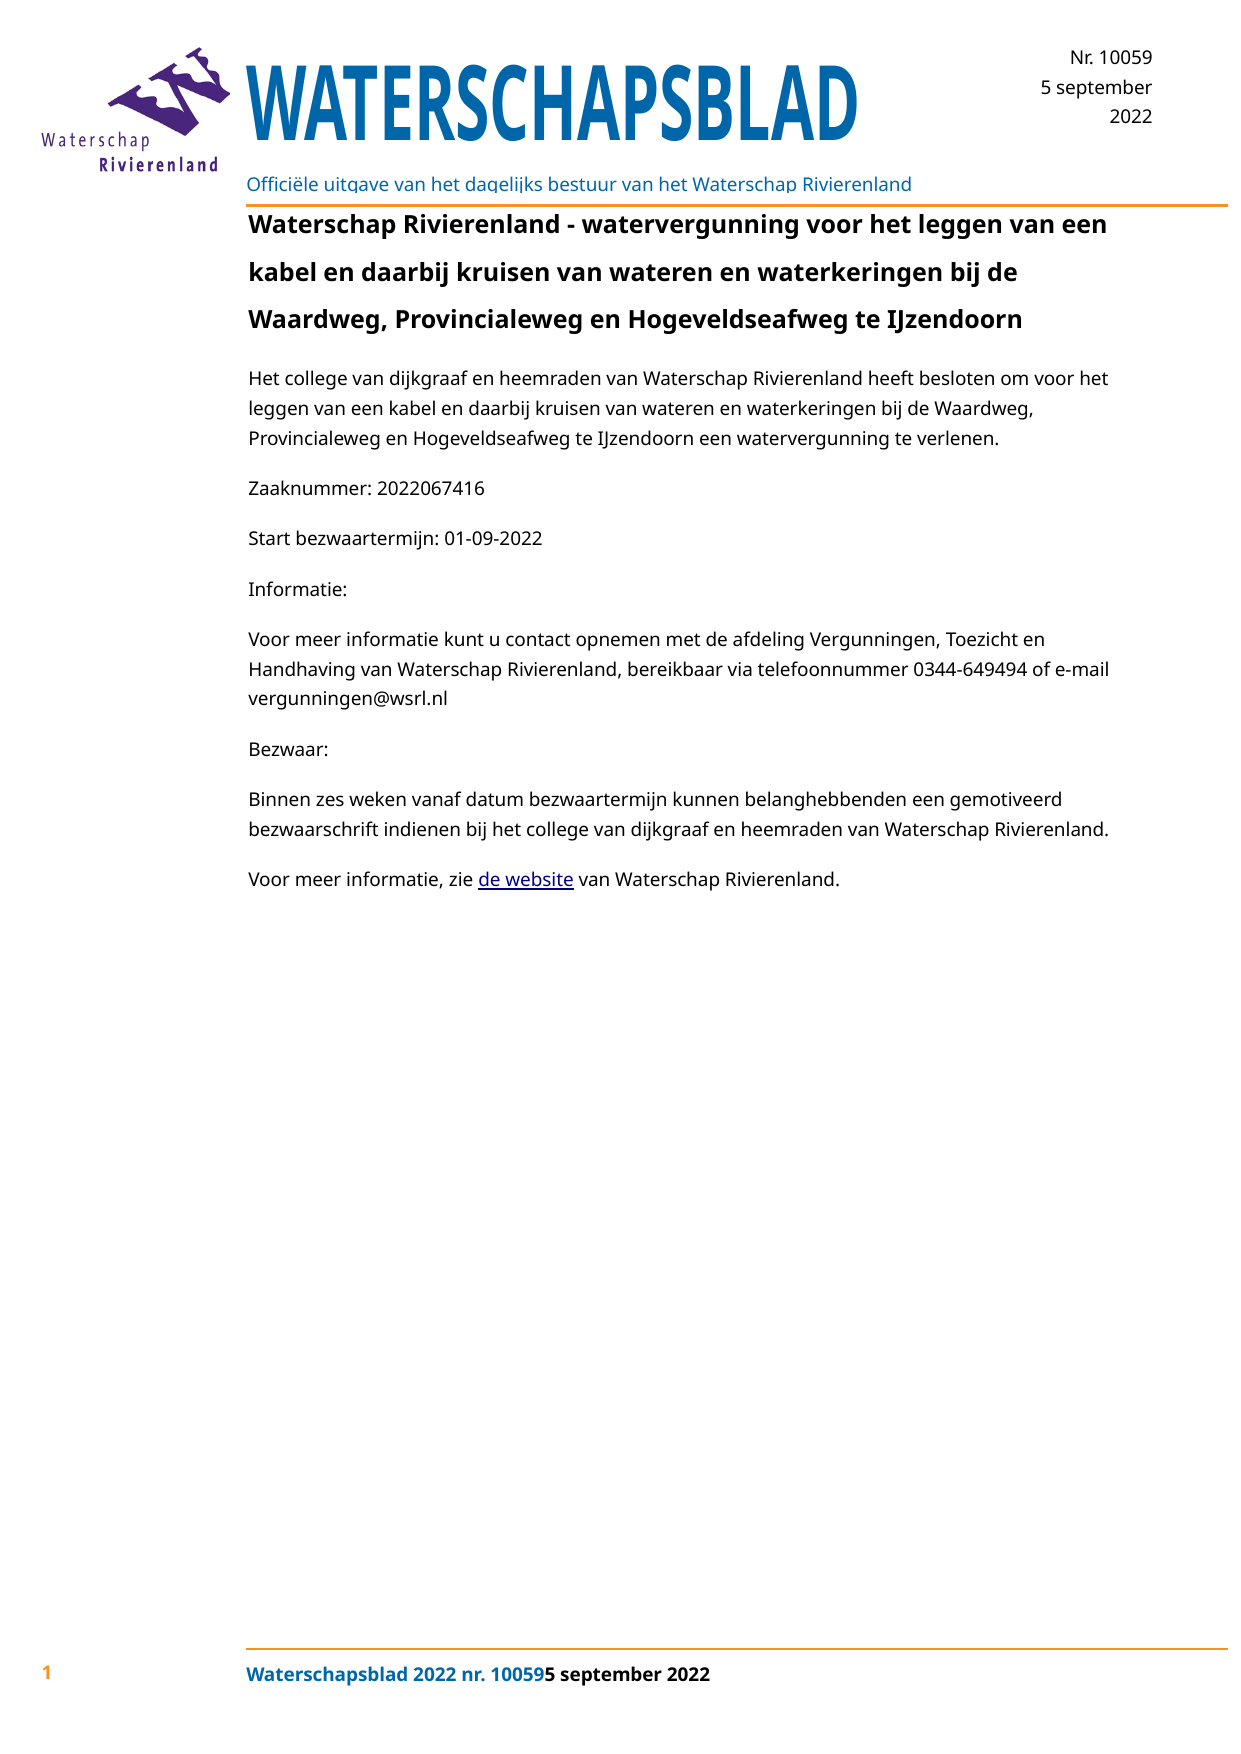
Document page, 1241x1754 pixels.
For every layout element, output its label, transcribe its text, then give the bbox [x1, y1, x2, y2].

text Bezwaar: [248, 736, 1152, 762]
text Binnen zes weken vanaf datum bezwaartermijn kunnen belanghebbenden een gemotiveerd bezwaarschrift indienen bij het college van dijkgraaf en heemraden van Waterschap Rivierenland. [248, 786, 1152, 842]
text Start bezwaartermijn: 01-09-2022 [248, 526, 1152, 551]
text Voor meer informatie kunt u contact opnemen met de afdeling Vergunningen, Toezicht en Handhaving van Waterschap Rivierenland, bereikbaar via telefoonnummer 0344-649494 of e-mail vergunningen@wsrl.nl [248, 626, 1152, 711]
picture [41, 47, 231, 172]
text Zaaknummer: 2022067416 [248, 475, 1152, 501]
text Voor meer informatie, zie de website van Waterschap Rivierenland. [248, 866, 1152, 892]
text Het college van dijkgraaf en heemraden van Waterschap Rivierenland heeft besloten om voor het leggen van een kabel en daarbij kruisen van wateren en waterkeringen bij de Waardweg, Provincialeweg en Hogeveldseafweg te IJzendoorn een watervergunning te verlenen. [248, 366, 1152, 450]
text Informatie: [248, 576, 1152, 602]
text Waterschap Rivierenland - watervergunning voor het leggen van een kabel en daarbij kruisen van wateren en waterkeringen bij de Waardweg, Provincialeweg en Hogeveldseafweg te IJzendoorn [248, 207, 1152, 336]
